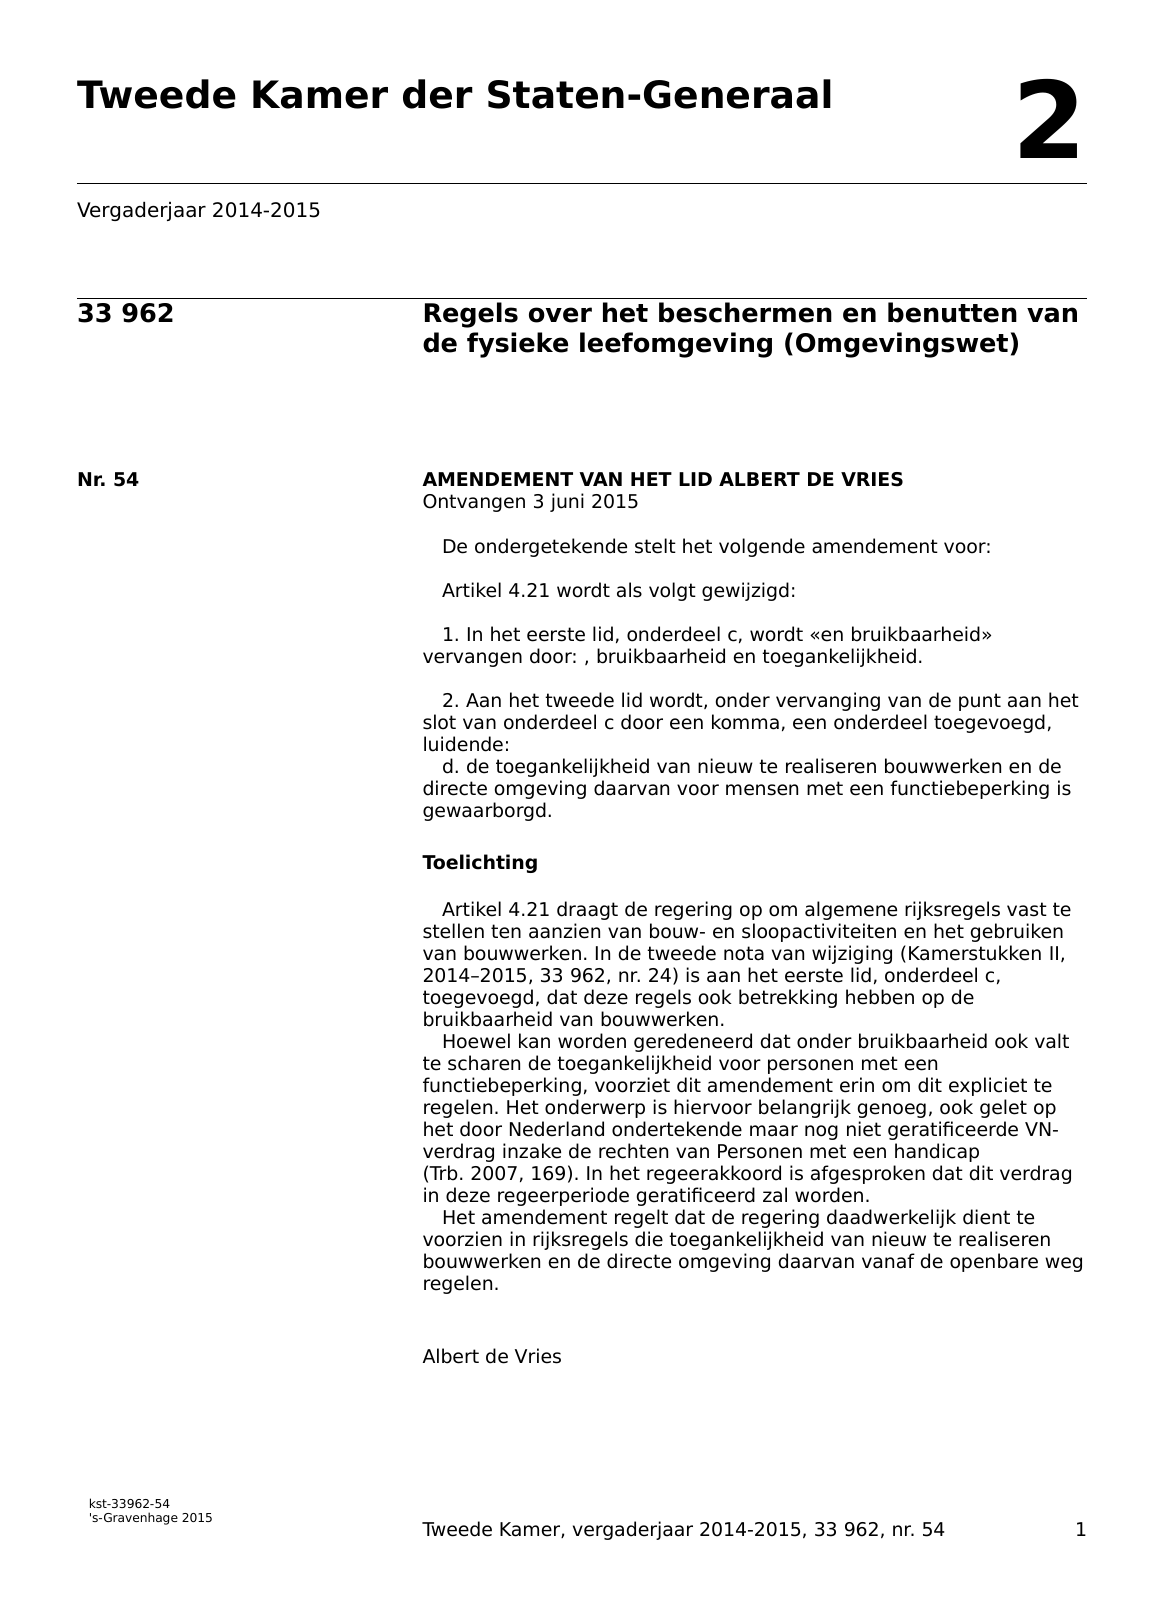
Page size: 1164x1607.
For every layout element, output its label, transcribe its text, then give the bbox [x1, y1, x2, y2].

text Albert de Vries [422, 1324, 1087, 1368]
text Artikel 4.21 wordt als volgt gewijzigd: [422, 580, 1087, 602]
text Artikel 4.21 draagt de regering op om algemene rijksregels vast te stellen ten aanzien van bouw- en sloopactiviteiten en het gebruiken van bouwwerken. In de tweede nota van wijziging (Kamerstukken II, 2014–2015, 33 962, nr. 24) is aan het eerste lid, onderdeel c, toegevoegd, dat deze regels ook betrekking hebben op de bruikbaarheid van bouwwerken. [422, 899, 1087, 1031]
text De ondergetekende stelt het volgende amendement voor: [422, 536, 1087, 557]
text Het amendement regelt dat de regering daadwerkelijk dient te voorzien in rijksregels die toegankelijkheid van nieuw te realiseren bouwwerken en de directe omgeving daarvan vanaf de openbare weg regelen. [422, 1207, 1087, 1294]
text Hoewel kan worden geredeneerd dat onder bruikbaarheid ook valt te scharen de toegankelijkheid voor personen met een functiebeperking, voorziet dit amendement erin om dit expliciet te regelen. Het onderwerp is hiervoor belangrijk genoeg, ook gelet op het door Nederland ondertekende maar nog niet geratificeerde VN-verdrag inzake de rechten van Personen met een handicap (Trb. 2007, 169). In het regeerakkoord is afgesproken dat dit verdrag in deze regeerperiode geratificeerd zal worden. [422, 1031, 1087, 1207]
text kst-33962-54 [88, 1497, 323, 1511]
table_header 2 [886, 59, 1087, 183]
subtitle 33 962 Regels over het beschermen en benutten van de fysieke leefomgeving (Omgevingswet) [77, 299, 1087, 358]
table_cell Vergaderjaar 2014-2015 [77, 184, 1087, 298]
text 2. Aan het tweede lid wordt, onder vervanging van de punt aan het slot van onderdeel c door een komma, een onderdeel toegevoegd, luidende: [422, 690, 1087, 756]
text 's-Gravenhage 2015 [88, 1511, 323, 1525]
subtitle Nr. 54 AMENDEMENT VAN HET LID ALBERT DE VRIES [77, 469, 1087, 491]
subtitle Toelichting [422, 852, 1087, 874]
text 1. In het eerste lid, onderdeel c, wordt «en bruikbaarheid» vervangen door: , bruikbaarheid en toegankelijkheid. [422, 624, 1087, 668]
text Ontvangen 3 juni 2015 [422, 491, 1087, 513]
text d. de toegankelijkheid van nieuw te realiseren bouwwerken en de directe omgeving daarvan voor mensen met een functiebeperking is gewaarborgd. [422, 756, 1087, 822]
table_header Tweede Kamer der Staten-Generaal [77, 59, 886, 183]
